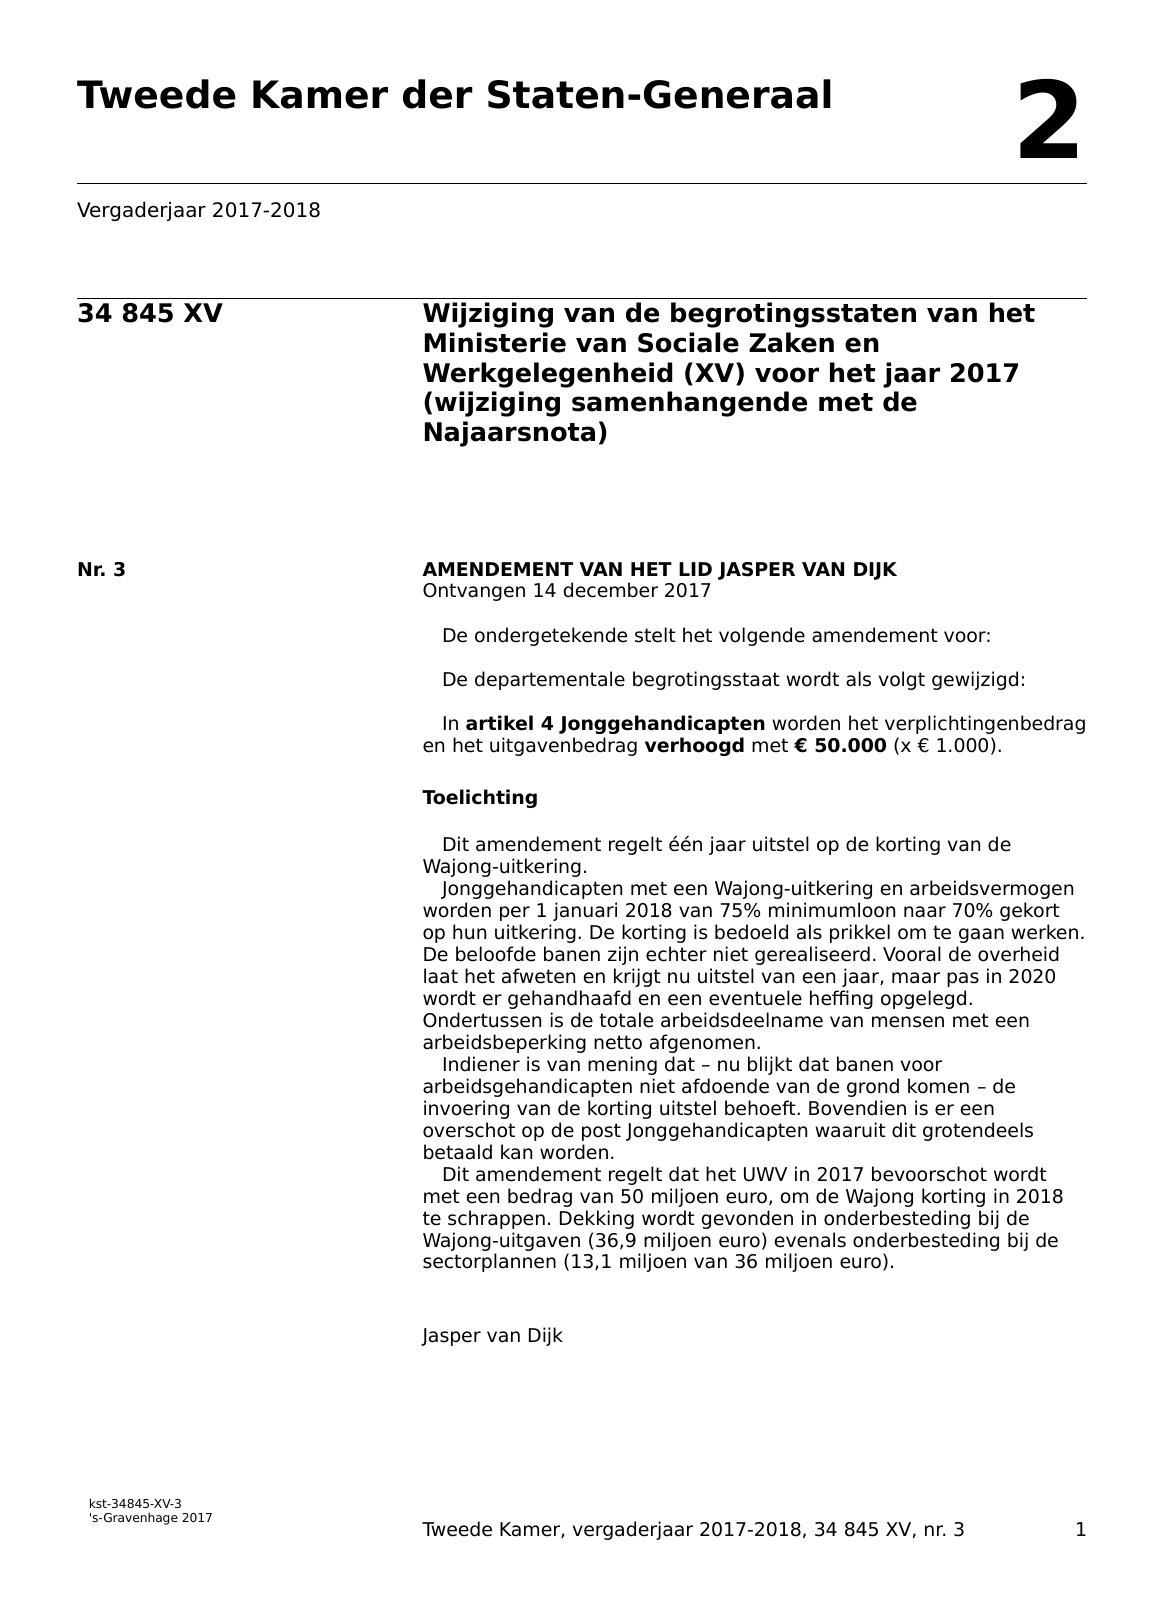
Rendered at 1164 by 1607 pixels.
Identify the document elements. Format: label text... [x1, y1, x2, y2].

text kst-34845-XV-3 [88, 1497, 323, 1511]
text Dit amendement regelt dat het UWV in 2017 bevoorschot wordt met een bedrag van 50 miljoen euro, om de Wajong korting in 2018 te schrappen. Dekking wordt gevonden in onderbesteding bij de Wajong-uitgaven (36,9 miljoen euro) evenals onderbesteding bij de sectorplannen (13,1 miljoen van 36 miljoen euro). [422, 1163, 1087, 1273]
text Indiener is van mening dat – nu blijkt dat banen voor arbeidsgehandicapten niet afdoende van de grond komen – de invoering van de korting uitstel behoeft. Bovendien is er een overschot op de post Jonggehandicapten waaruit dit grotendeels betaald kan worden. [422, 1054, 1087, 1163]
subtitle Nr. 3 AMENDEMENT VAN HET LID JASPER VAN DIJK [77, 558, 1087, 580]
subtitle 34 845 XV Wijziging van de begrotingsstaten van het Ministerie van Sociale Zaken en Werkgelegenheid (XV) voor het jaar 2017 (wijziging samenhangende met de Najaarsnota) [77, 299, 1087, 447]
text De departementale begrotingsstaat wordt als volgt gewijzigd: [422, 669, 1087, 691]
table_header Tweede Kamer der Staten-Generaal [77, 59, 886, 183]
text Jasper van Dijk [422, 1303, 1087, 1347]
text Ontvangen 14 december 2017 [422, 580, 1087, 602]
text De ondergetekende stelt het volgende amendement voor: [422, 624, 1087, 647]
table_cell Vergaderjaar 2017-2018 [77, 184, 1087, 298]
text 's-Gravenhage 2017 [88, 1511, 323, 1525]
subtitle Toelichting [422, 787, 1087, 809]
text Dit amendement regelt één jaar uitstel op de korting van de Wajong-uitkering. [422, 834, 1087, 878]
text In artikel 4 Jonggehandicapten worden het verplichtingenbedrag en het uitgavenbedrag verhoogd met € 50.000 (x € 1.000). [422, 713, 1087, 757]
table_header 2 [886, 59, 1087, 183]
text Jonggehandicapten met een Wajong-uitkering en arbeidsvermogen worden per 1 januari 2018 van 75% minimumloon naar 70% gekort op hun uitkering. De korting is bedoeld als prikkel om te gaan werken. De beloofde banen zijn echter niet gerealiseerd. Vooral de overheid laat het afweten en krijgt nu uitstel van een jaar, maar pas in 2020 wordt er gehandhaafd en een eventuele heffing opgelegd. Ondertussen is de totale arbeidsdeelname van mensen met een arbeidsbeperking netto afgenomen. [422, 878, 1087, 1054]
